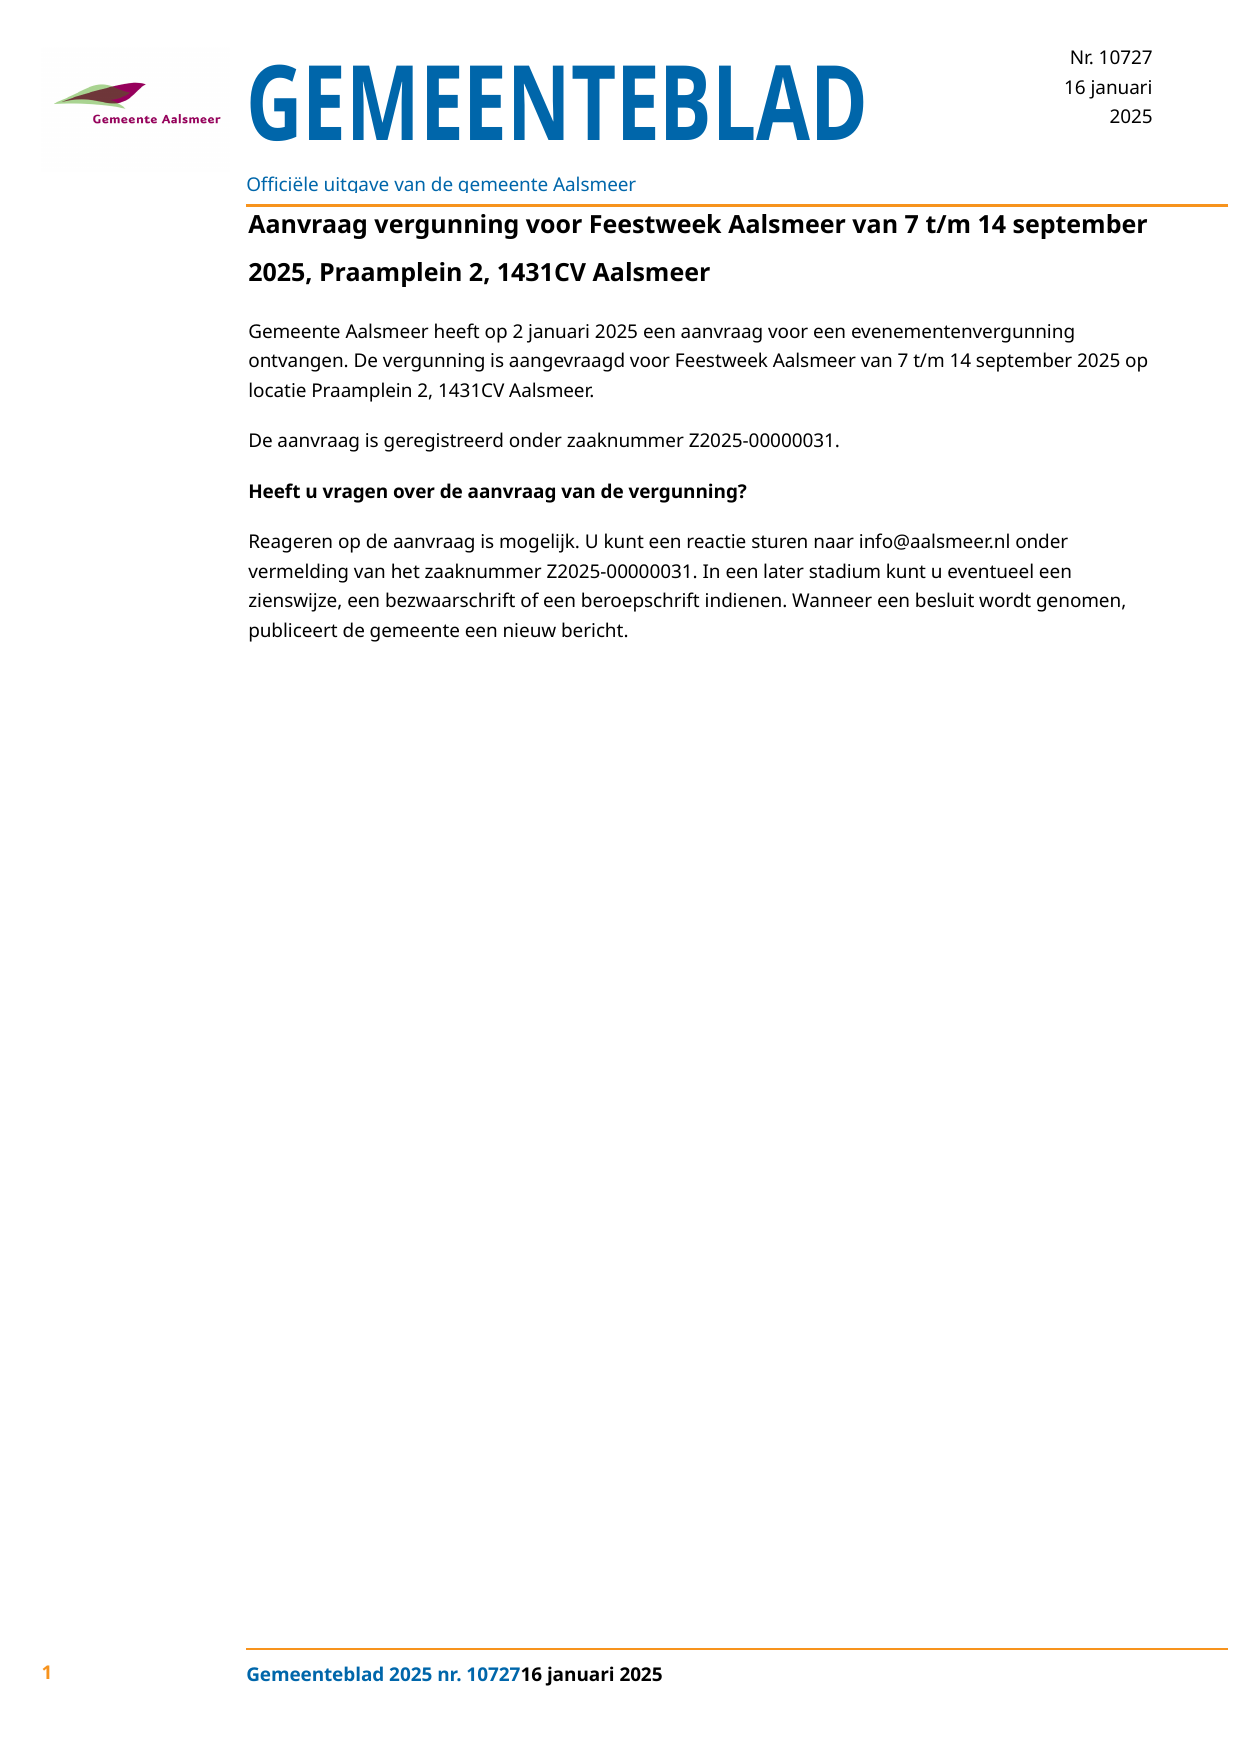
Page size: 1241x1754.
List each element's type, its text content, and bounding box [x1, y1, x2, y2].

picture [41, 47, 231, 172]
text Reageren op de aanvraag is mogelijk. U kunt een reactie sturen naar info@aalsmeer.nl onder vermelding van het zaaknummer Z2025-00000031. In een later stadium kunt u eventueel een zienswijze, een bezwaarschrift of een beroepschrift indienen. Wanneer een besluit wordt genomen, publiceert de gemeente een nieuw bericht. [248, 528, 1152, 643]
text De aanvraag is geregistreerd onder zaaknummer Z2025-00000031. [248, 427, 1152, 453]
text Heeft u vragen over de aanvraag van de vergunning? [248, 478, 1152, 504]
text Gemeente Aalsmeer heeft op 2 januari 2025 een aanvraag voor een evenementenvergunning ontvangen. De vergunning is aangevraagd voor Feestweek Aalsmeer van 7 t/m 14 september 2025 op locatie Praamplein 2, 1431CV Aalsmeer. [248, 318, 1152, 403]
text Aanvraag vergunning voor Feestweek Aalsmeer van 7 t/m 14 september 2025, Praamplein 2, 1431CV Aalsmeer [248, 207, 1152, 288]
